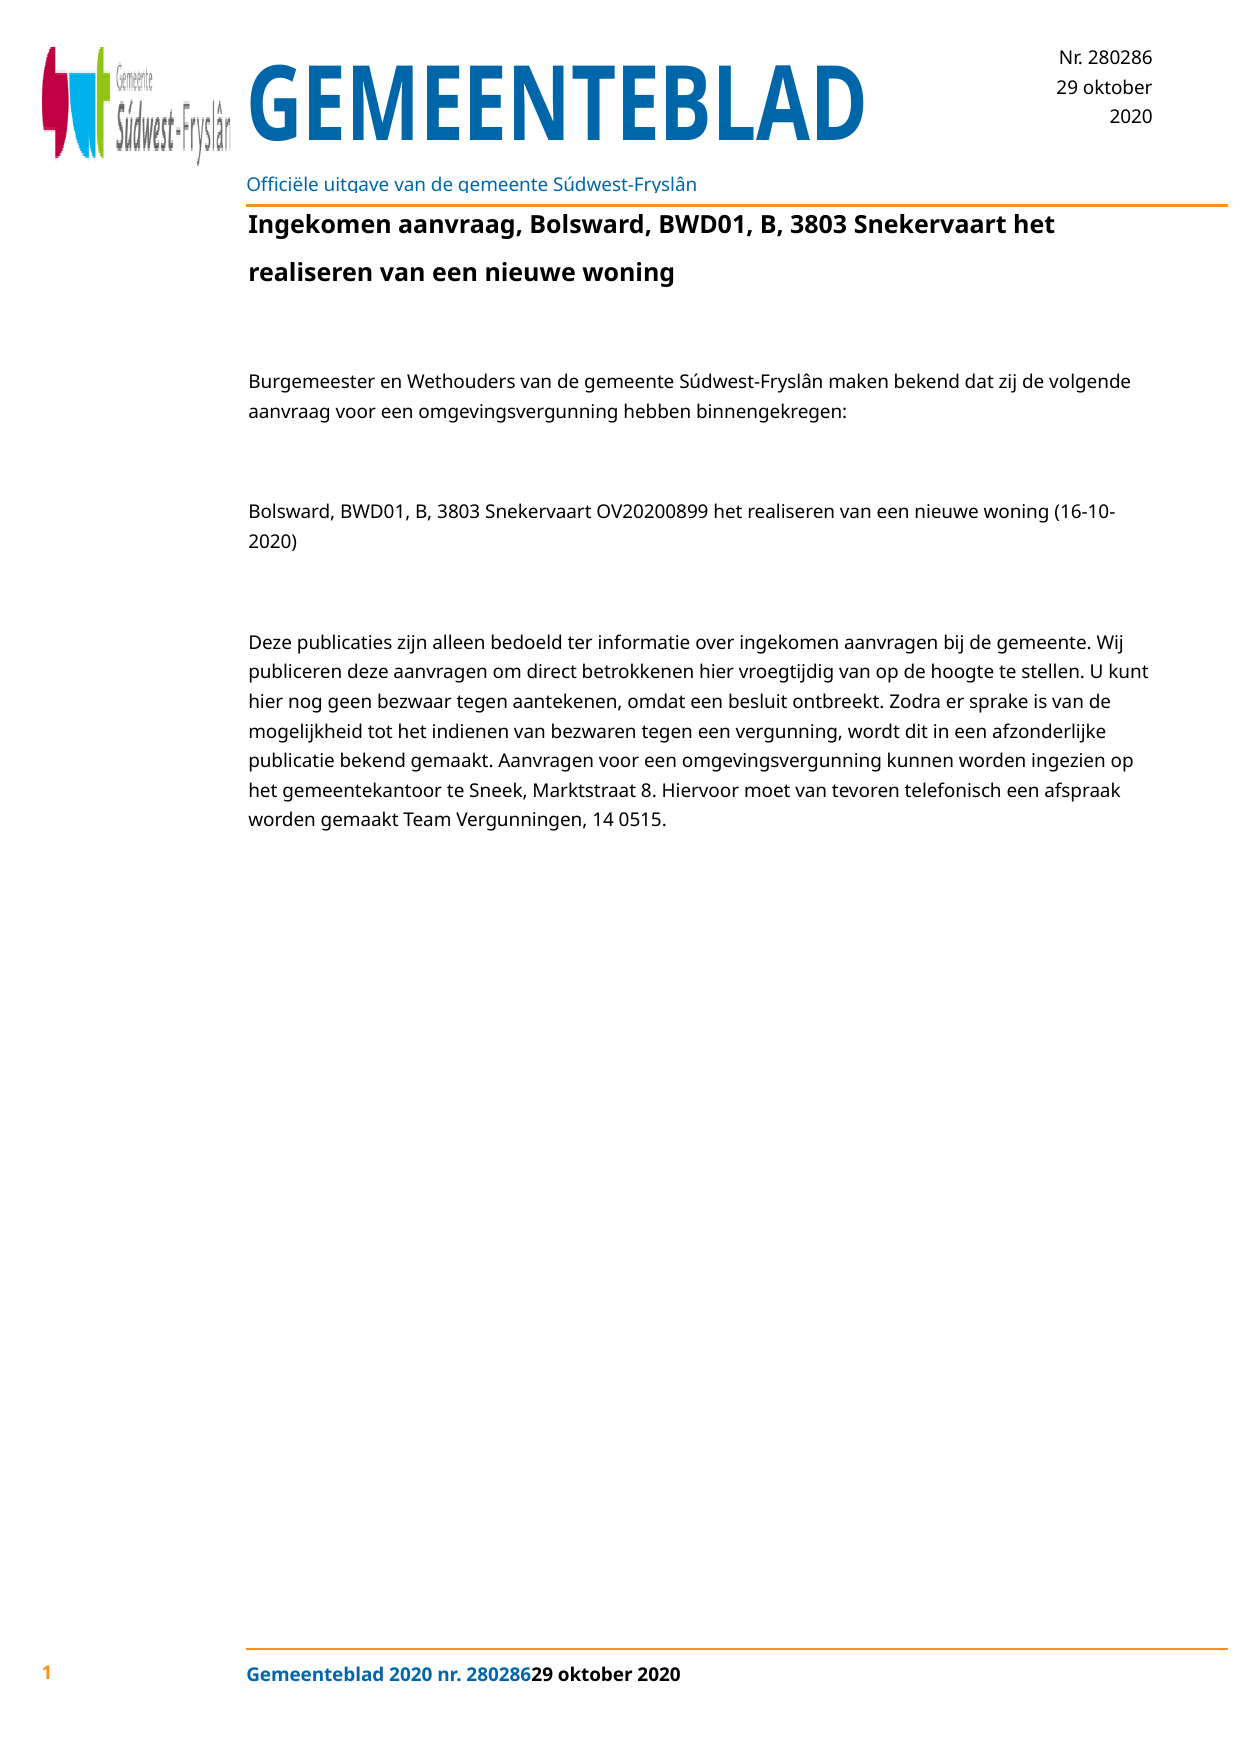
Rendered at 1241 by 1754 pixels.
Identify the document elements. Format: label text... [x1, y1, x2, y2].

text Ingekomen aanvraag, Bolsward, BWD01, B, 3803 Snekervaart het realiseren van een nieuwe woning [248, 207, 1152, 288]
picture [41, 47, 231, 172]
text Burgemeester en Wethouders van de gemeente Súdwest-Fryslân maken bekend dat zij de volgende aanvraag voor een omgevingsvergunning hebben binnengekregen: [248, 368, 1152, 424]
text Deze publicaties zijn alleen bedoeld ter informatie over ingekomen aanvragen bij de gemeente. Wij publiceren deze aanvragen om direct betrokkenen hier vroegtijdig van op de hoogte te stellen. U kunt hier nog geen bezwaar tegen aantekenen, omdat een besluit ontbreekt. Zodra er sprake is van de mogelijkheid tot het indienen van bezwaren tegen een vergunning, wordt dit in een afzonderlijke publicatie bekend gemaakt. Aanvragen voor een omgevingsvergunning kunnen worden ingezien op het gemeentekantoor te Sneek, Marktstraat 8. Hiervoor moet van tevoren telefonisch een afspraak worden gemaakt Team Vergunningen, 14 0515. [248, 629, 1152, 832]
text Bolsward, BWD01, B, 3803 Snekervaart OV20200899 het realiseren van een nieuwe woning (16-10-2020) [248, 499, 1152, 554]
